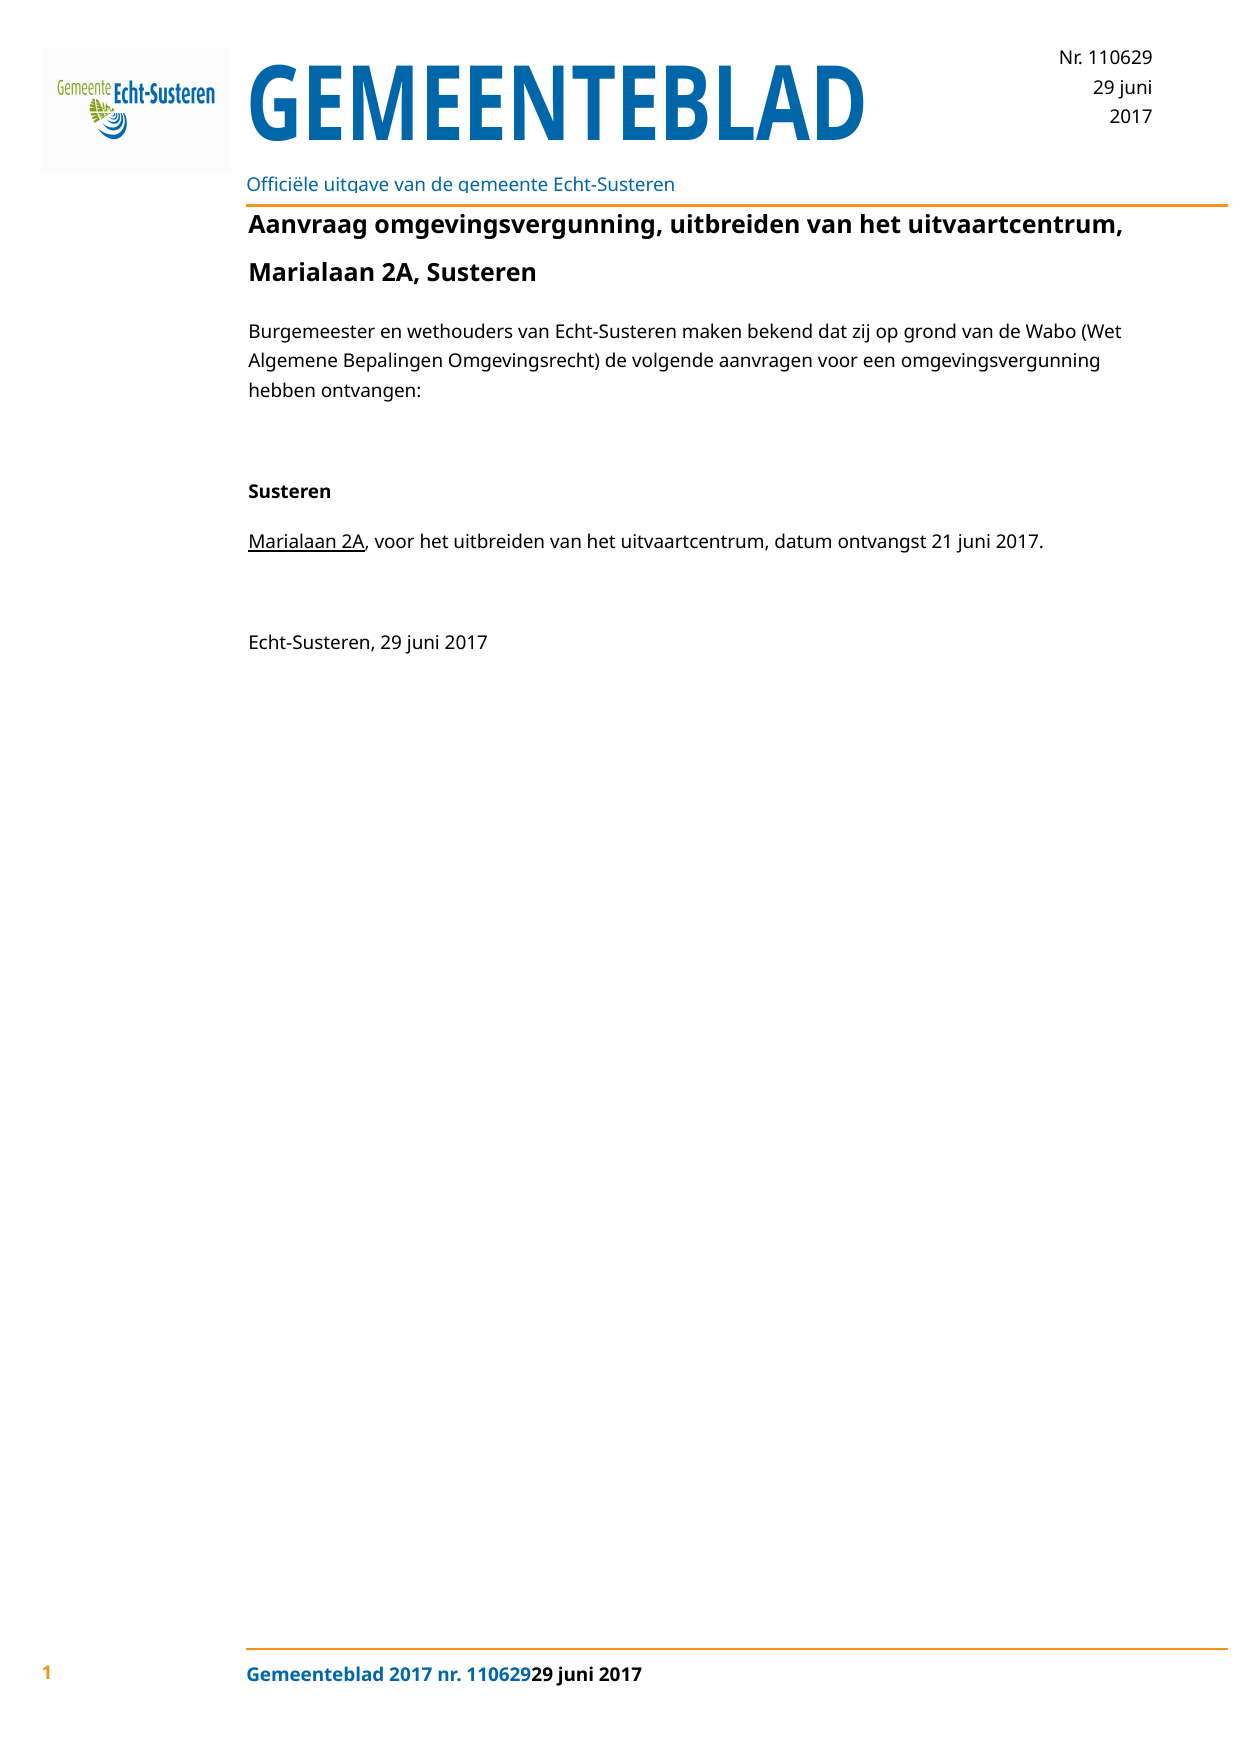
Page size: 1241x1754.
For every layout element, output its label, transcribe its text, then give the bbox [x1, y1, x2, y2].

text Burgemeester en wethouders van Echt-Susteren maken bekend dat zij op grond van de Wabo (Wet Algemene Bepalingen Omgevingsrecht) de volgende aanvragen voor een omgevingsvergunning hebben ontvangen: [248, 318, 1152, 403]
picture [41, 47, 231, 172]
text Marialaan 2A, voor het uitbreiden van het uitvaartcentrum, datum ontvangst 21 juni 2017. [248, 528, 1152, 554]
text Susteren [248, 478, 1152, 504]
text Echt-Susteren, 29 juni 2017 [248, 629, 1152, 655]
text Aanvraag omgevingsvergunning, uitbreiden van het uitvaartcentrum, Marialaan 2A, Susteren [248, 207, 1152, 288]
